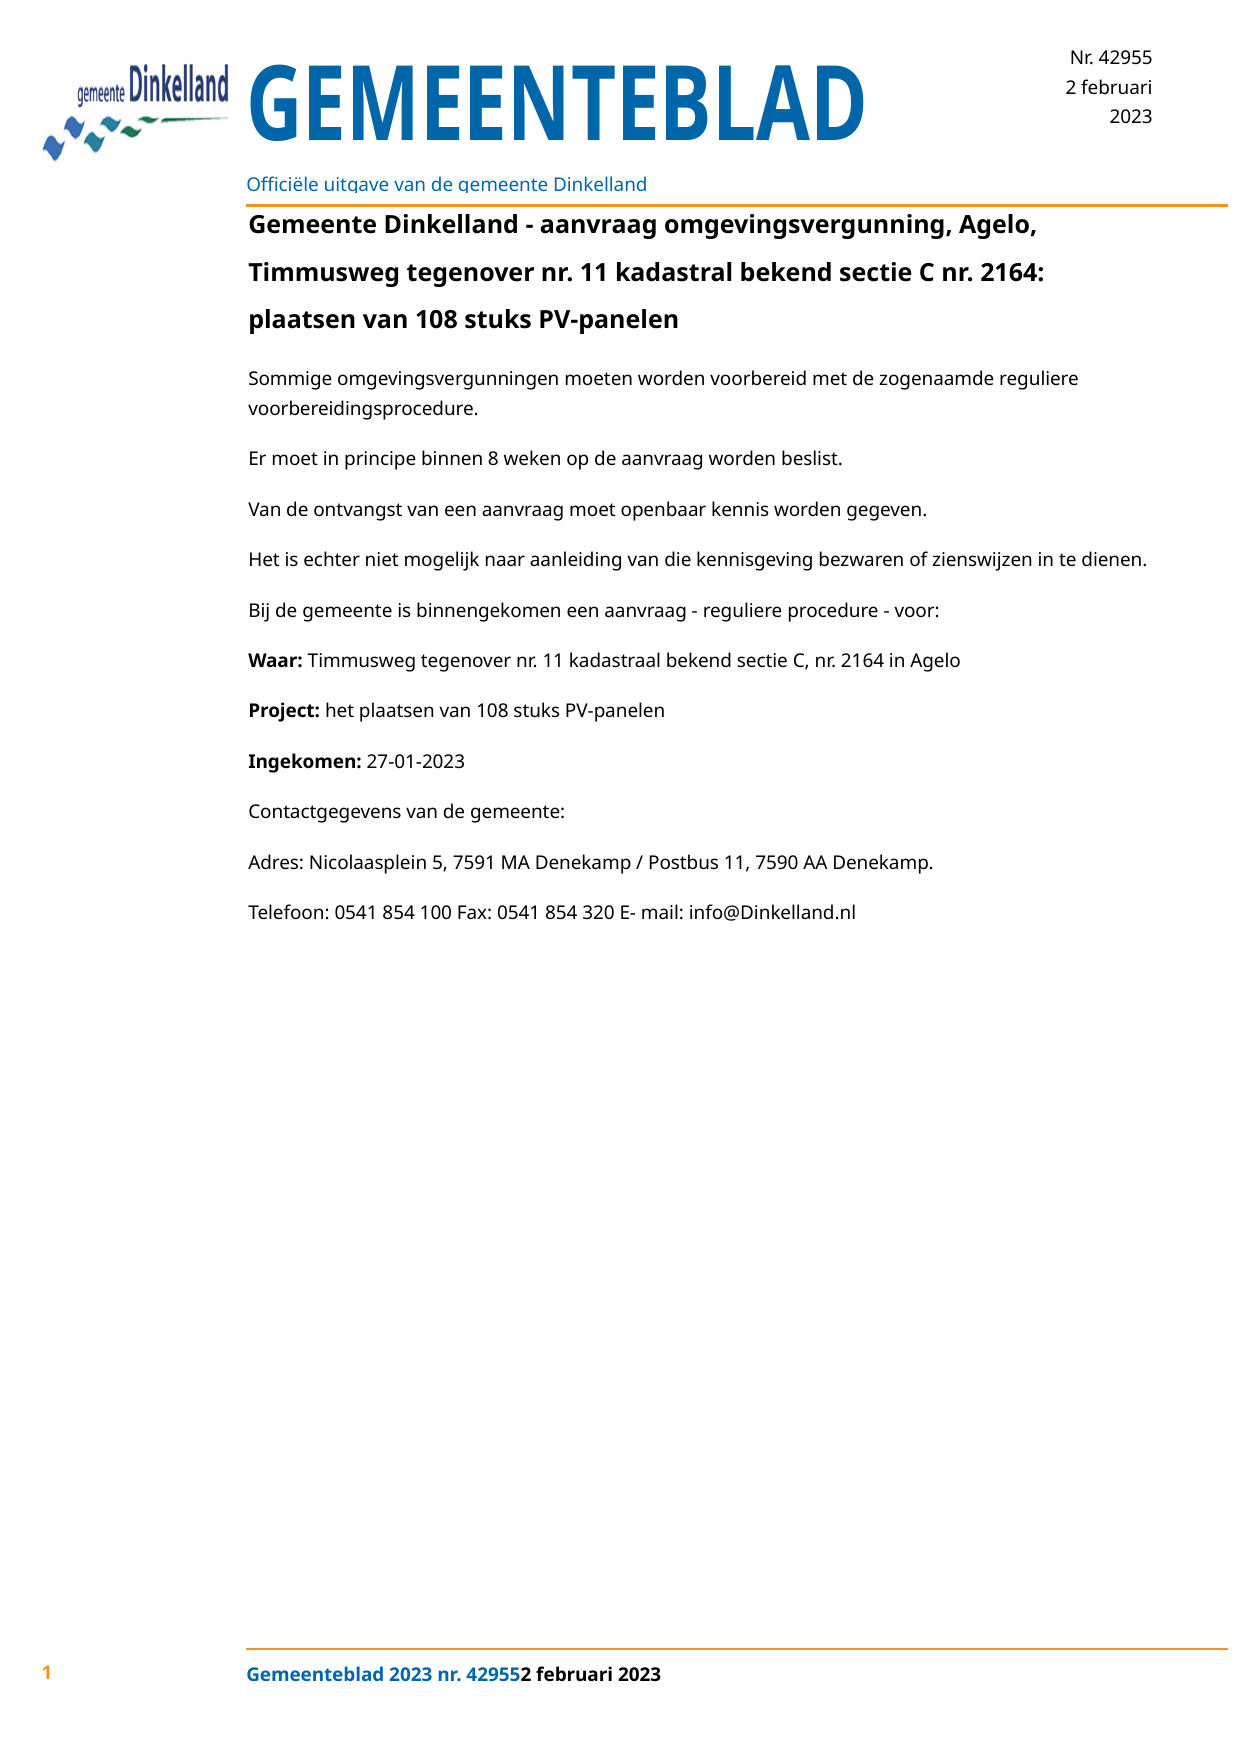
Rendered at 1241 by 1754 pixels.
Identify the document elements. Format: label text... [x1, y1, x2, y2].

text Waar: Timmusweg tegenover nr. 11 kadastraal bekend sectie C, nr. 2164 in Agelo [248, 647, 1152, 673]
text Van de ontvangst van een aanvraag moet openbaar kennis worden gegeven. [248, 496, 1152, 522]
text Het is echter niet mogelijk naar aanleiding van die kennisgeving bezwaren of zienswijzen in te dienen. [248, 546, 1152, 572]
text Gemeente Dinkelland - aanvraag omgevingsvergunning, Agelo, Timmusweg tegenover nr. 11 kadastral bekend sectie C nr. 2164: plaatsen van 108 stuks PV-panelen [248, 207, 1152, 336]
text Bij de gemeente is binnengekomen een aanvraag - reguliere procedure - voor: [248, 597, 1152, 622]
picture [41, 47, 231, 172]
text Ingekomen: 27-01-2023 [248, 748, 1152, 774]
text Sommige omgevingsvergunningen moeten worden voorbereid met de zogenaamde reguliere voorbereidingsprocedure. [248, 366, 1152, 421]
text Er moet in principe binnen 8 weken op de aanvraag worden beslist. [248, 446, 1152, 471]
text Adres: Nicolaasplein 5, 7591 MA Denekamp / Postbus 11, 7590 AA Denekamp. [248, 849, 1152, 874]
text Telefoon: 0541 854 100 Fax: 0541 854 320 E- mail: info@Dinkelland.nl [248, 899, 1152, 925]
text Contactgegevens van de gemeente: [248, 798, 1152, 824]
text Project: het plaatsen van 108 stuks PV-panelen [248, 698, 1152, 723]
